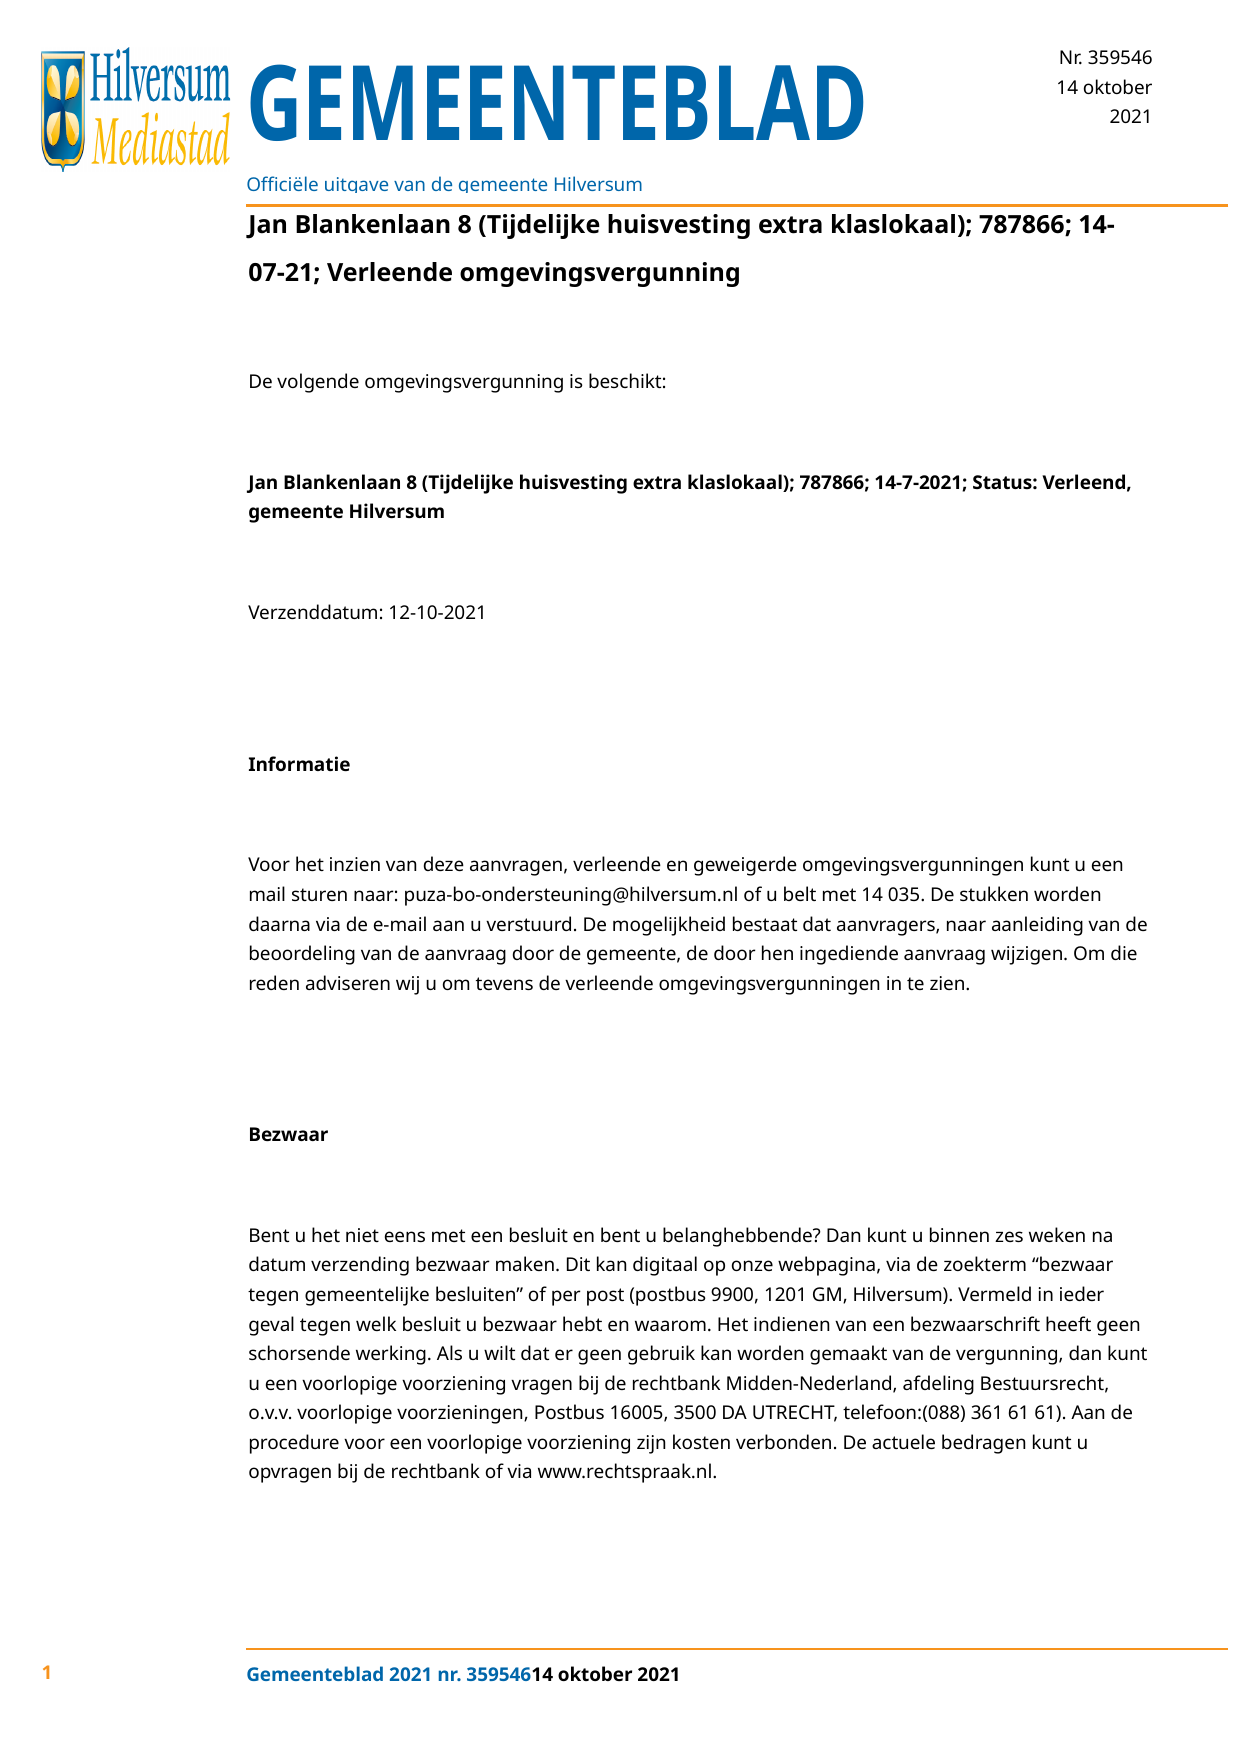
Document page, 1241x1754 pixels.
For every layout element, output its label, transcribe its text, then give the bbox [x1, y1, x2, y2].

text Verzenddatum: 12-10-2021 [248, 599, 1152, 625]
text De volgende omgevingsvergunning is beschikt: [248, 368, 1152, 394]
text Bezwaar [248, 1121, 1152, 1147]
text Bent u het niet eens met een besluit en bent u belanghebbende? Dan kunt u binnen zes weken na datum verzending bezwaar maken. Dit kan digitaal op onze webpagina, via de zoekterm “bezwaar tegen gemeentelijke besluiten” of per post (postbus 9900, 1201 GM, Hilversum). Vermeld in ieder geval tegen welk besluit u bezwaar hebt en waarom. Het indienen van een bezwaarschrift heeft geen schorsende werking. Als u wilt dat er geen gebruik kan worden gemaakt van de vergunning, dan kunt u een voorlopige voorziening vragen bij de rechtbank Midden-Nederland, afdeling Bestuursrecht, o.v.v. voorlopige voorzieningen, Postbus 16005, 3500 DA UTRECHT, telefoon:(088) 361 61 61). Aan de procedure voor een voorlopige voorziening zijn kosten verbonden. De actuele bedragen kunt u opvragen bij de rechtbank of via www.rechtspraak.nl. [248, 1222, 1152, 1484]
text Jan Blankenlaan 8 (Tijdelijke huisvesting extra klaslokaal); 787866; 14-7-2021; Status: Verleend, gemeente Hilversum [248, 469, 1152, 524]
text Voor het inzien van deze aanvragen, verleende en geweigerde omgevingsvergunningen kunt u een mail sturen naar: puza-bo-ondersteuning@hilversum.nl of u belt met 14 035. De stukken worden daarna via de e-mail aan u verstuurd. De mogelijkheid bestaat dat aanvragers, naar aanleiding van de beoordeling van de aanvraag door de gemeente, de door hen ingediende aanvraag wijzigen. Om die reden adviseren wij u om tevens de verleende omgevingsvergunningen in te zien. [248, 852, 1152, 996]
text Jan Blankenlaan 8 (Tijdelijke huisvesting extra klaslokaal); 787866; 14-07-21; Verleende omgevingsvergunning [248, 207, 1152, 288]
picture [41, 47, 231, 172]
text Informatie [248, 751, 1152, 777]
